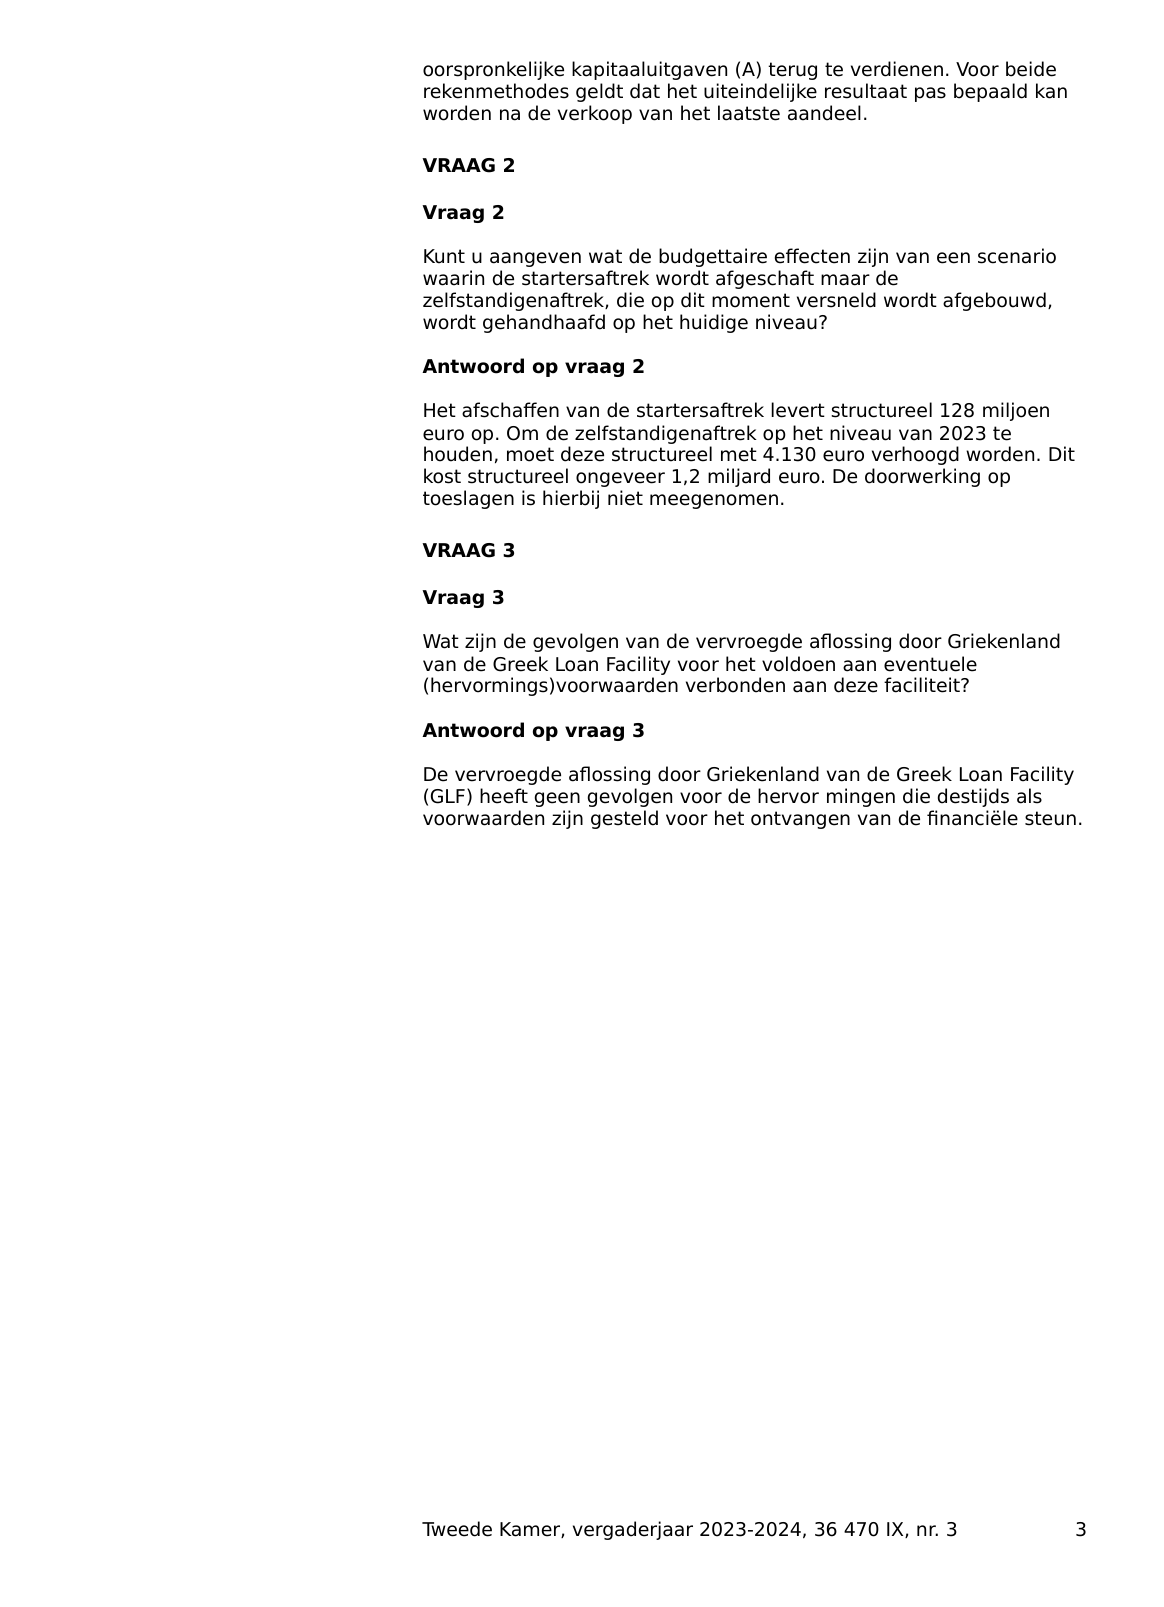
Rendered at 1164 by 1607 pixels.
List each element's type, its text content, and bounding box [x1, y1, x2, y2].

text De vervroegde aflossing door Griekenland van de Greek Loan Facility (GLF) heeft geen gevolgen voor de hervor­ mingen die destĳds als voorwaarden zĳn gesteld voor het ontvangen van de financiële steun. [422, 764, 1087, 830]
text Wat zĳn de gevolgen van de vervroegde aflossing door Griekenland van de Greek Loan Facility voor het voldoen aan eventuele (hervormings)voorwaarden verbonden aan deze faciliteit? [422, 631, 1087, 697]
text oorspronkelĳke kapitaaluitgaven (A) terug te verdienen. Voor beide rekenmethodes geldt dat het uiteindelĳke resultaat pas bepaald kan worden na de verkoop van het laatste aandeel. [422, 59, 1087, 125]
text Het afschaffen van de startersaftrek levert structureel 128 miljoen euro op. Om de zelfstandigenaftrek op het niveau van 2023 te houden, moet deze structureel met 4.130 euro verhoogd worden. Dit kost structureel ongeveer 1,2 miljard euro. De doorwerking op toeslagen is hierbĳ niet meegenomen. [422, 400, 1087, 510]
subtitle Vraag 3 [422, 587, 1087, 609]
subtitle Antwoord op vraag 2 [422, 356, 1087, 378]
text Kunt u aangeven wat de budgettaire effecten zĳn van een scenario waarin de startersaftrek wordt afgeschaft maar de zelfstandigenaftrek, die op dit moment versneld wordt afgebouwd, wordt gehandhaafd op het huidige niveau? [422, 246, 1087, 334]
subtitle Antwoord op vraag 3 [422, 719, 1087, 742]
subtitle VRAAG 3 [422, 540, 1087, 562]
subtitle VRAAG 2 [422, 155, 1087, 177]
subtitle Vraag 2 [422, 202, 1087, 224]
